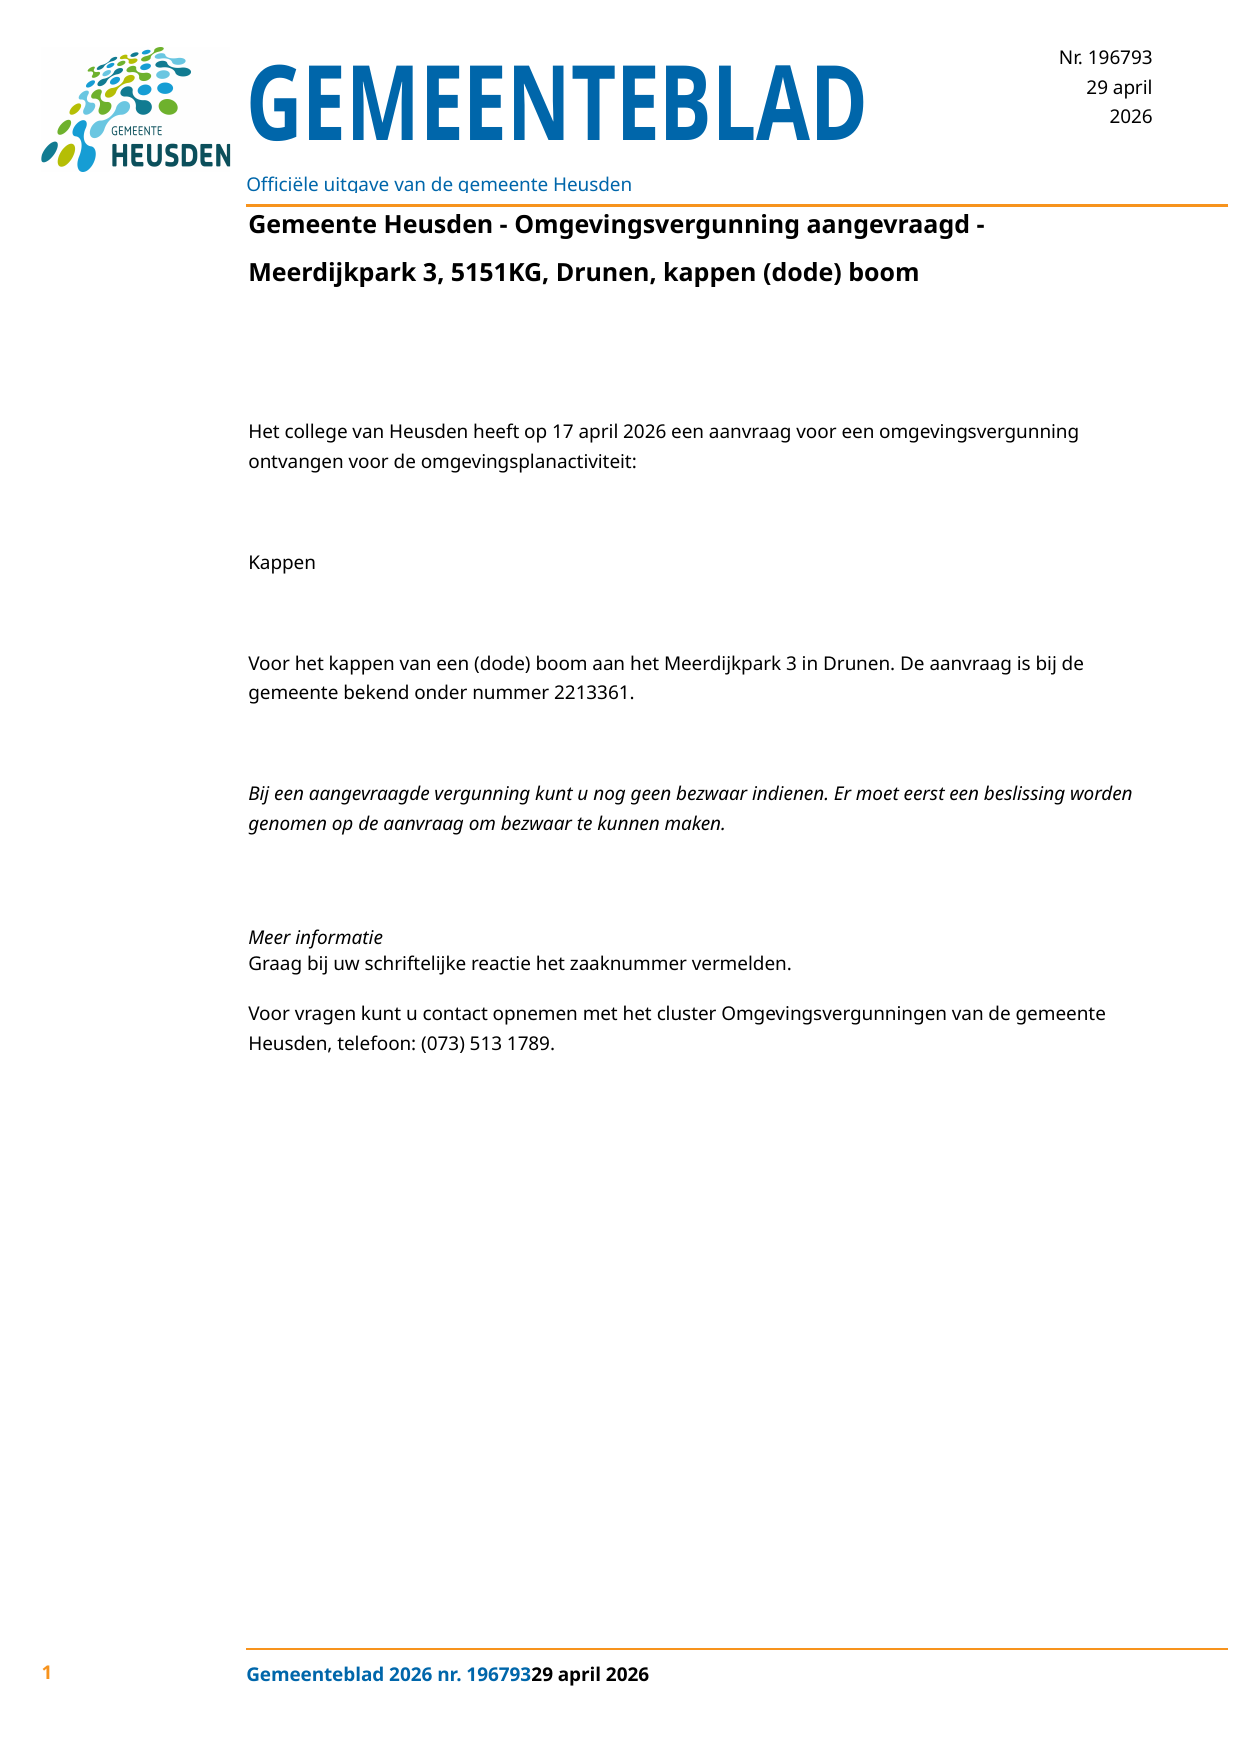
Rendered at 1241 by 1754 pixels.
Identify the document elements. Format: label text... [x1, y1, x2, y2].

text Meer informatie [248, 924, 1152, 950]
text Kappen [248, 549, 1152, 575]
text Voor vragen kunt u contact opnemen met het cluster Omgevingsvergunningen van de gemeente Heusden, telefoon: (073) 513 1789. [248, 1001, 1152, 1056]
text Voor het kappen van een (dode) boom aan het Meerdijkpark 3 in Drunen. De aanvraag is bij de gemeente bekend onder nummer 2213361. [248, 650, 1152, 705]
text Het college van Heusden heeft op 17 april 2026 een aanvraag voor een omgevingsvergunning ontvangen voor de omgevingsplanactiviteit: [248, 419, 1152, 474]
text Bij een aangevraagde vergunning kunt u nog geen bezwaar indienen. Er moet eerst een beslissing worden genomen op de aanvraag om bezwaar te kunnen maken. [248, 780, 1152, 836]
picture [41, 47, 231, 172]
text Gemeente Heusden - Omgevingsvergunning aangevraagd - Meerdijkpark 3, 5151KG, Drunen, kappen (dode) boom [248, 207, 1152, 288]
text Graag bij uw schriftelijke reactie het zaaknummer vermelden. [248, 950, 1152, 976]
